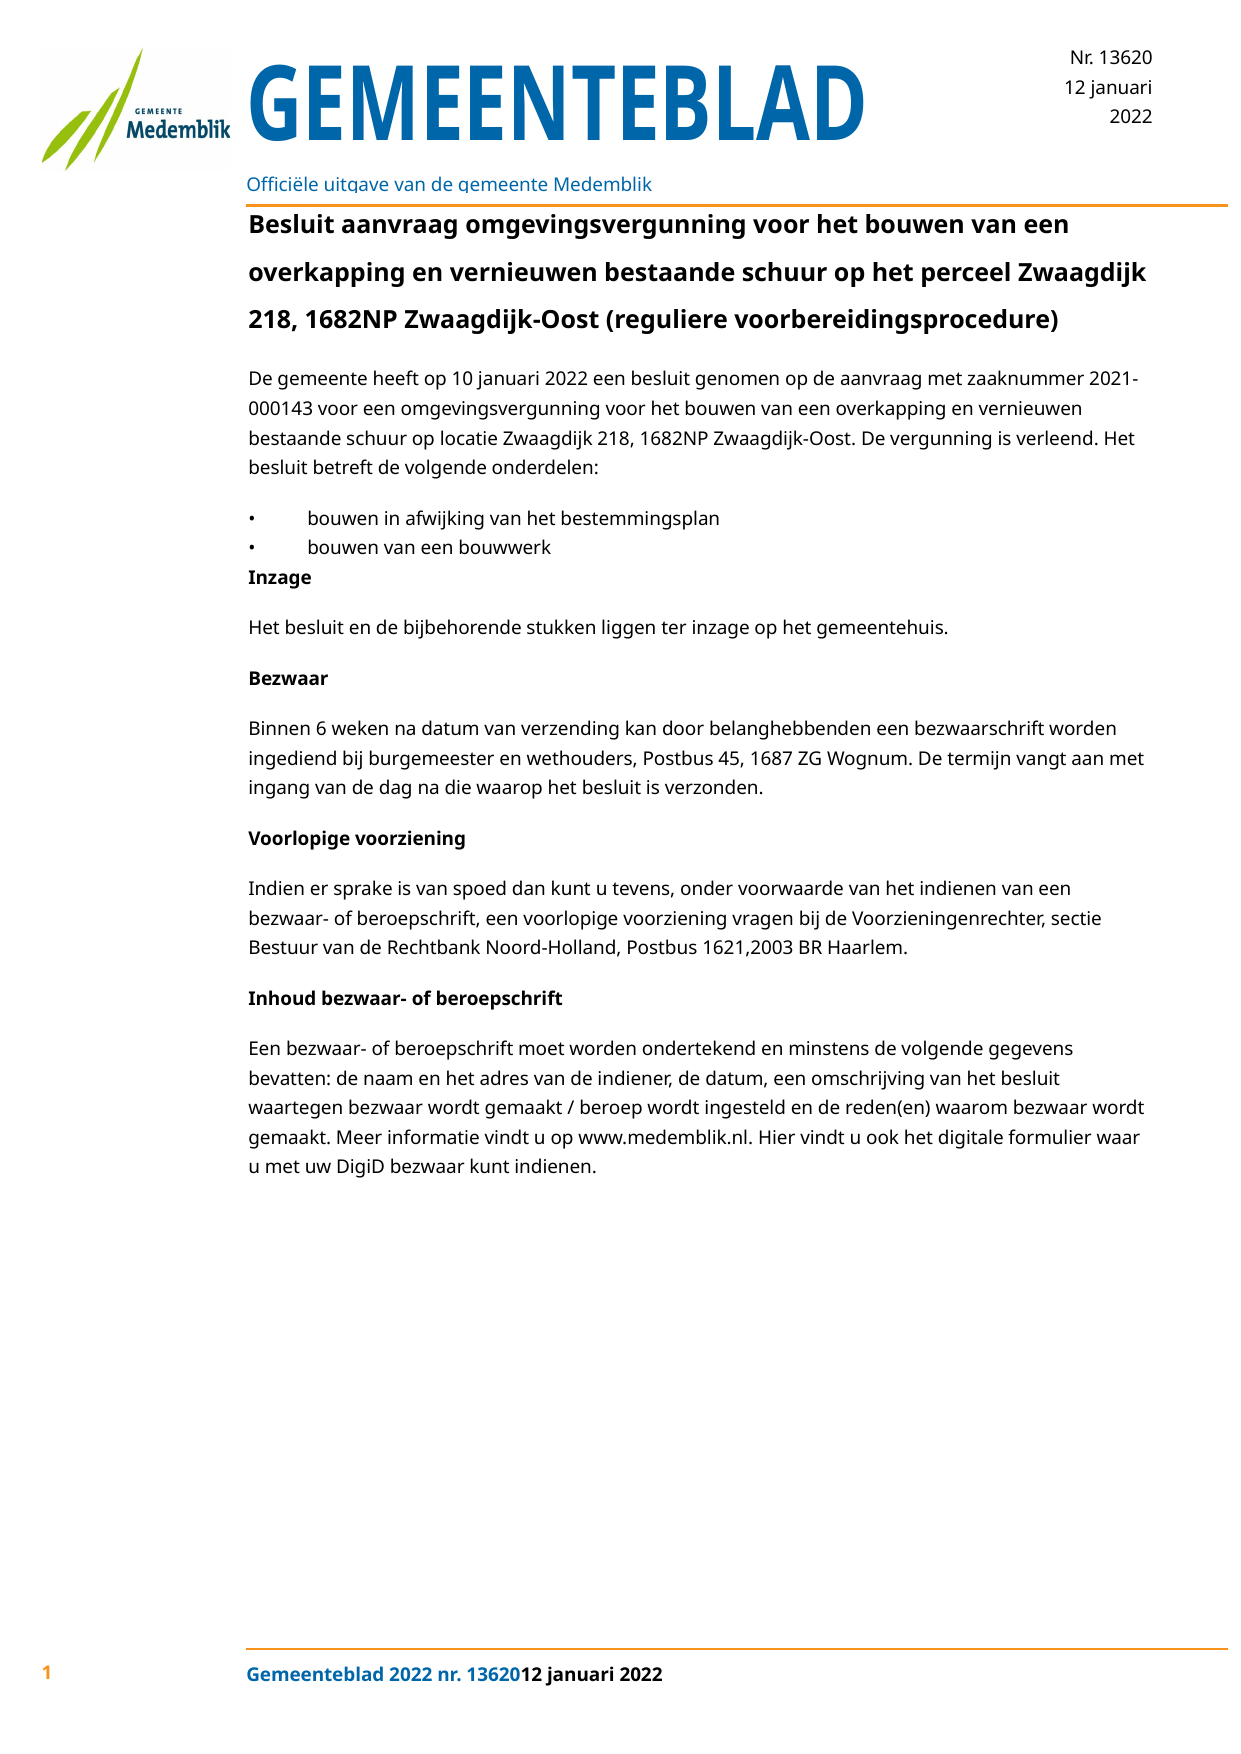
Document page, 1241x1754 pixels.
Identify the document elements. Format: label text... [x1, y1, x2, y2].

picture [41, 47, 231, 172]
text Inzage [248, 564, 1152, 589]
text Een bezwaar- of beroepschrift moet worden ondertekend en minstens de volgende gegevens bevatten: de naam en het adres van de indiener, de datum, een omschrijving van het besluit waartegen bezwaar wordt gemaakt / beroep wordt ingesteld en de reden(en) waarom bezwaar wordt gemaakt. Meer informatie vindt u op www.medemblik.nl. Hier vindt u ook het digitale formulier waar u met uw DigiD bezwaar kunt indienen. [248, 1035, 1152, 1179]
text De gemeente heeft op 10 januari 2022 een besluit genomen op de aanvraag met zaaknummer 2021-000143 voor een omgevingsvergunning voor het bouwen van een overkapping en vernieuwen bestaande schuur op locatie Zwaagdijk 218, 1682NP Zwaagdijk-Oost. De vergunning is verleend. Het besluit betreft de volgende onderdelen: [248, 366, 1152, 480]
text Besluit aanvraag omgevingsvergunning voor het bouwen van een overkapping en vernieuwen bestaande schuur op het perceel Zwaagdijk 218, 1682NP Zwaagdijk-Oost (reguliere voorbereidingsprocedure) [248, 207, 1152, 336]
text Inhoud bezwaar- of beroepschrift [248, 985, 1152, 1010]
list bouwen in afwijking van het bestemmingsplan [248, 505, 1152, 530]
text Bezwaar [248, 665, 1152, 690]
text Indien er sprake is van spoed dan kunt u tevens, onder voorwaarde van het indienen van een bezwaar- of beroepschrift, een voorlopige voorziening vragen bij de Voorzieningenrechter, sectie Bestuur van de Rechtbank Noord-Holland, Postbus 1621,2003 BR Haarlem. [248, 875, 1152, 960]
text Het besluit en de bijbehorende stukken liggen ter inzage op het gemeentehuis. [248, 614, 1152, 640]
text Binnen 6 weken na datum van verzending kan door belanghebbenden een bezwaarschrift worden ingediend bij burgemeester en wethouders, Postbus 45, 1687 ZG Wognum. De termijn vangt aan met ingang van de dag na die waarop het besluit is verzonden. [248, 715, 1152, 800]
text Voorlopige voorziening [248, 825, 1152, 850]
list bouwen van een bouwwerk [248, 534, 1152, 560]
